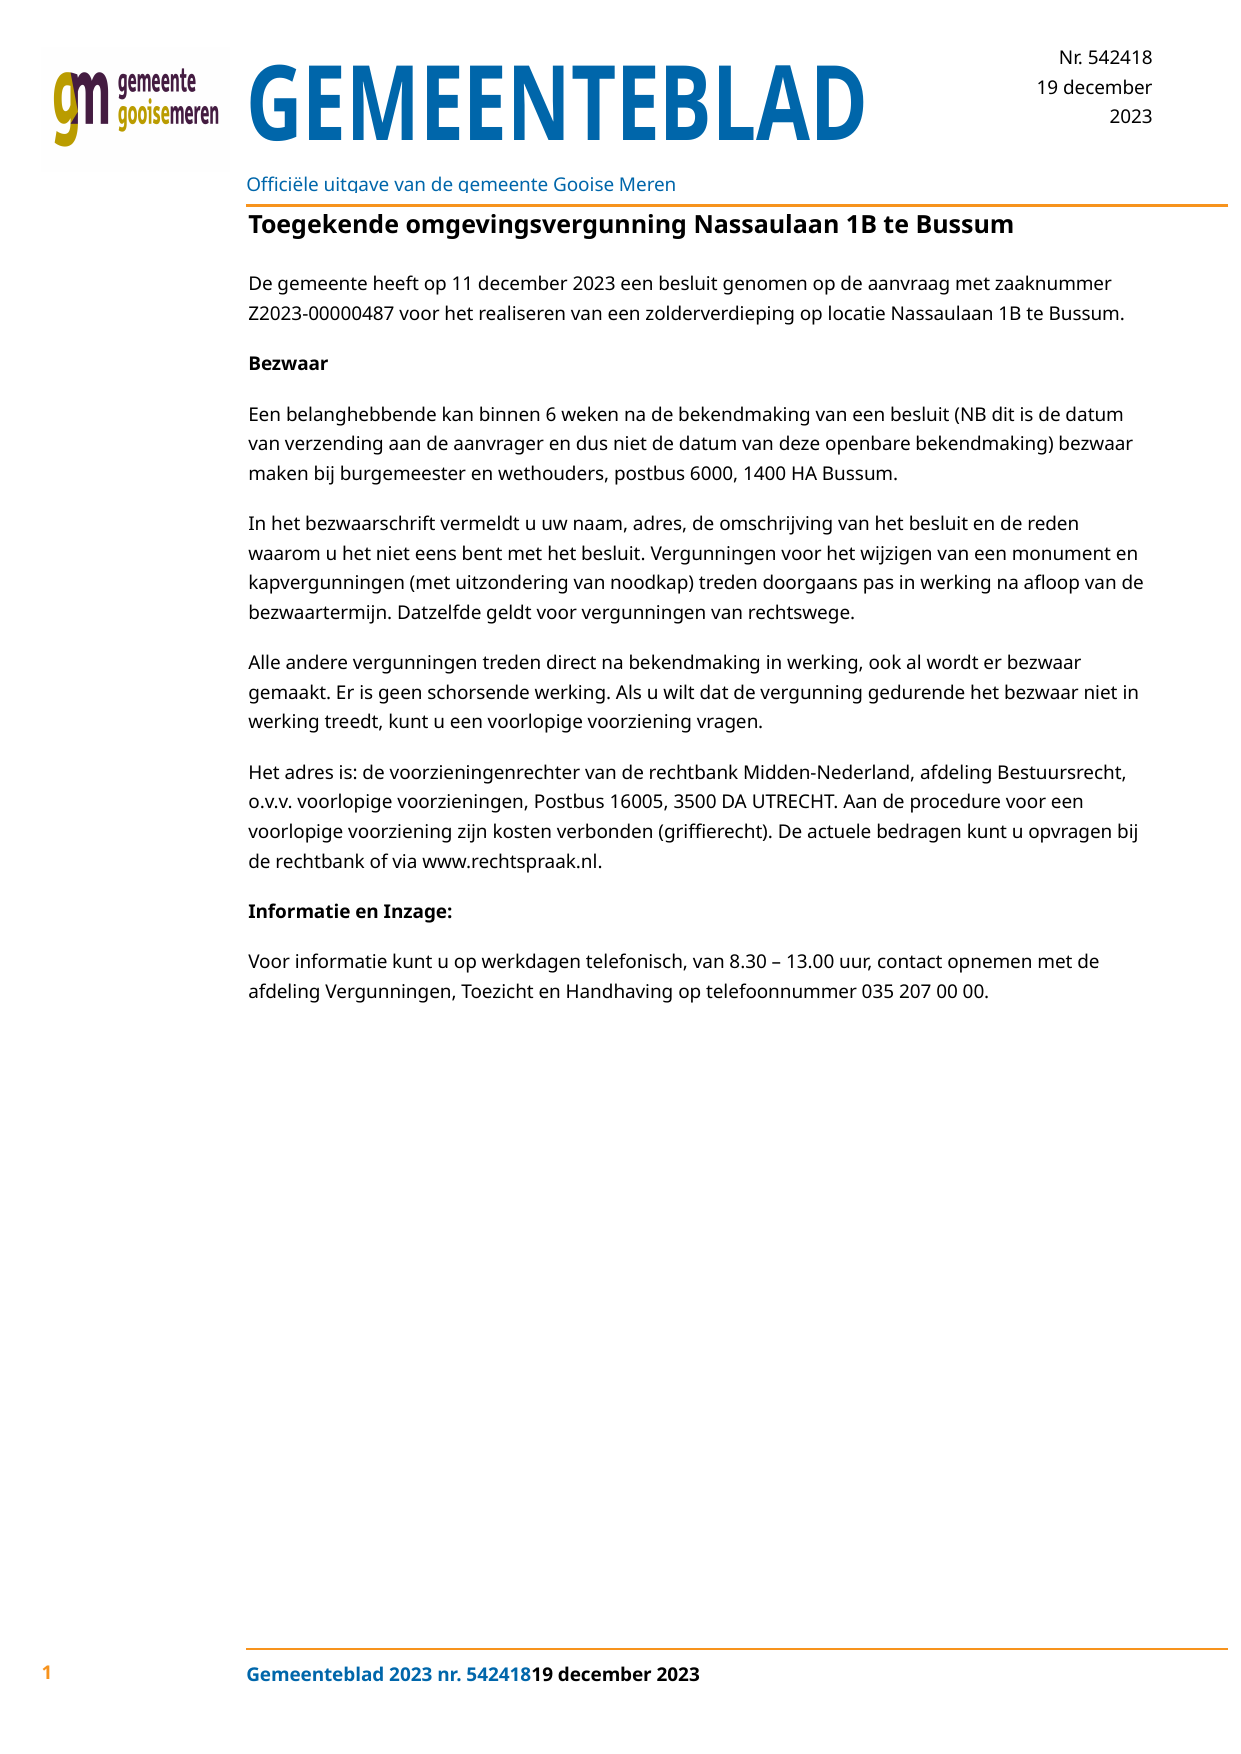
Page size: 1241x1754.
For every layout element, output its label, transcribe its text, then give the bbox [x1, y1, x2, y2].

text Voor informatie kunt u op werkdagen telefonisch, van 8.30 – 13.00 uur, contact opnemen met de afdeling Vergunningen, Toezicht en Handhaving op telefoonnummer 035 207 00 00. [248, 949, 1152, 1004]
text De gemeente heeft op 11 december 2023 een besluit genomen op de aanvraag met zaaknummer Z2023-00000487 voor het realiseren van een zolderverdieping op locatie Nassaulaan 1B te Bussum. [248, 270, 1152, 326]
picture [41, 47, 231, 172]
text Een belanghebbende kan binnen 6 weken na de bekendmaking van een besluit (NB dit is de datum van verzending aan de aanvrager en dus niet de datum van deze openbare bekendmaking) bezwaar maken bij burgemeester en wethouders, postbus 6000, 1400 HA Bussum. [248, 401, 1152, 486]
text Bezwaar [248, 350, 1152, 376]
text In het bezwaarschrift vermeldt u uw naam, adres, de omschrijving van het besluit en de reden waarom u het niet eens bent met het besluit. Vergunningen voor het wijzigen van een monument en kapvergunningen (met uitzondering van noodkap) treden doorgaans pas in werking na afloop van de bezwaartermijn. Datzelfde geldt voor vergunningen van rechtswege. [248, 510, 1152, 625]
text Het adres is: de voorzieningenrechter van de rechtbank Midden-Nederland, afdeling Bestuursrecht, o.v.v. voorlopige voorzieningen, Postbus 16005, 3500 DA UTRECHT. Aan de procedure voor een voorlopige voorziening zijn kosten verbonden (griffierecht). De actuele bedragen kunt u opvragen bij de rechtbank of via www.rechtspraak.nl. [248, 759, 1152, 873]
text Informatie en Inzage: [248, 898, 1152, 924]
text Toegekende omgevingsvergunning Nassaulaan 1B te Bussum [248, 207, 1152, 241]
text Alle andere vergunningen treden direct na bekendmaking in werking, ook al wordt er bezwaar gemaakt. Er is geen schorsende werking. Als u wilt dat de vergunning gedurende het bezwaar niet in werking treedt, kunt u een voorlopige voorziening vragen. [248, 649, 1152, 734]
